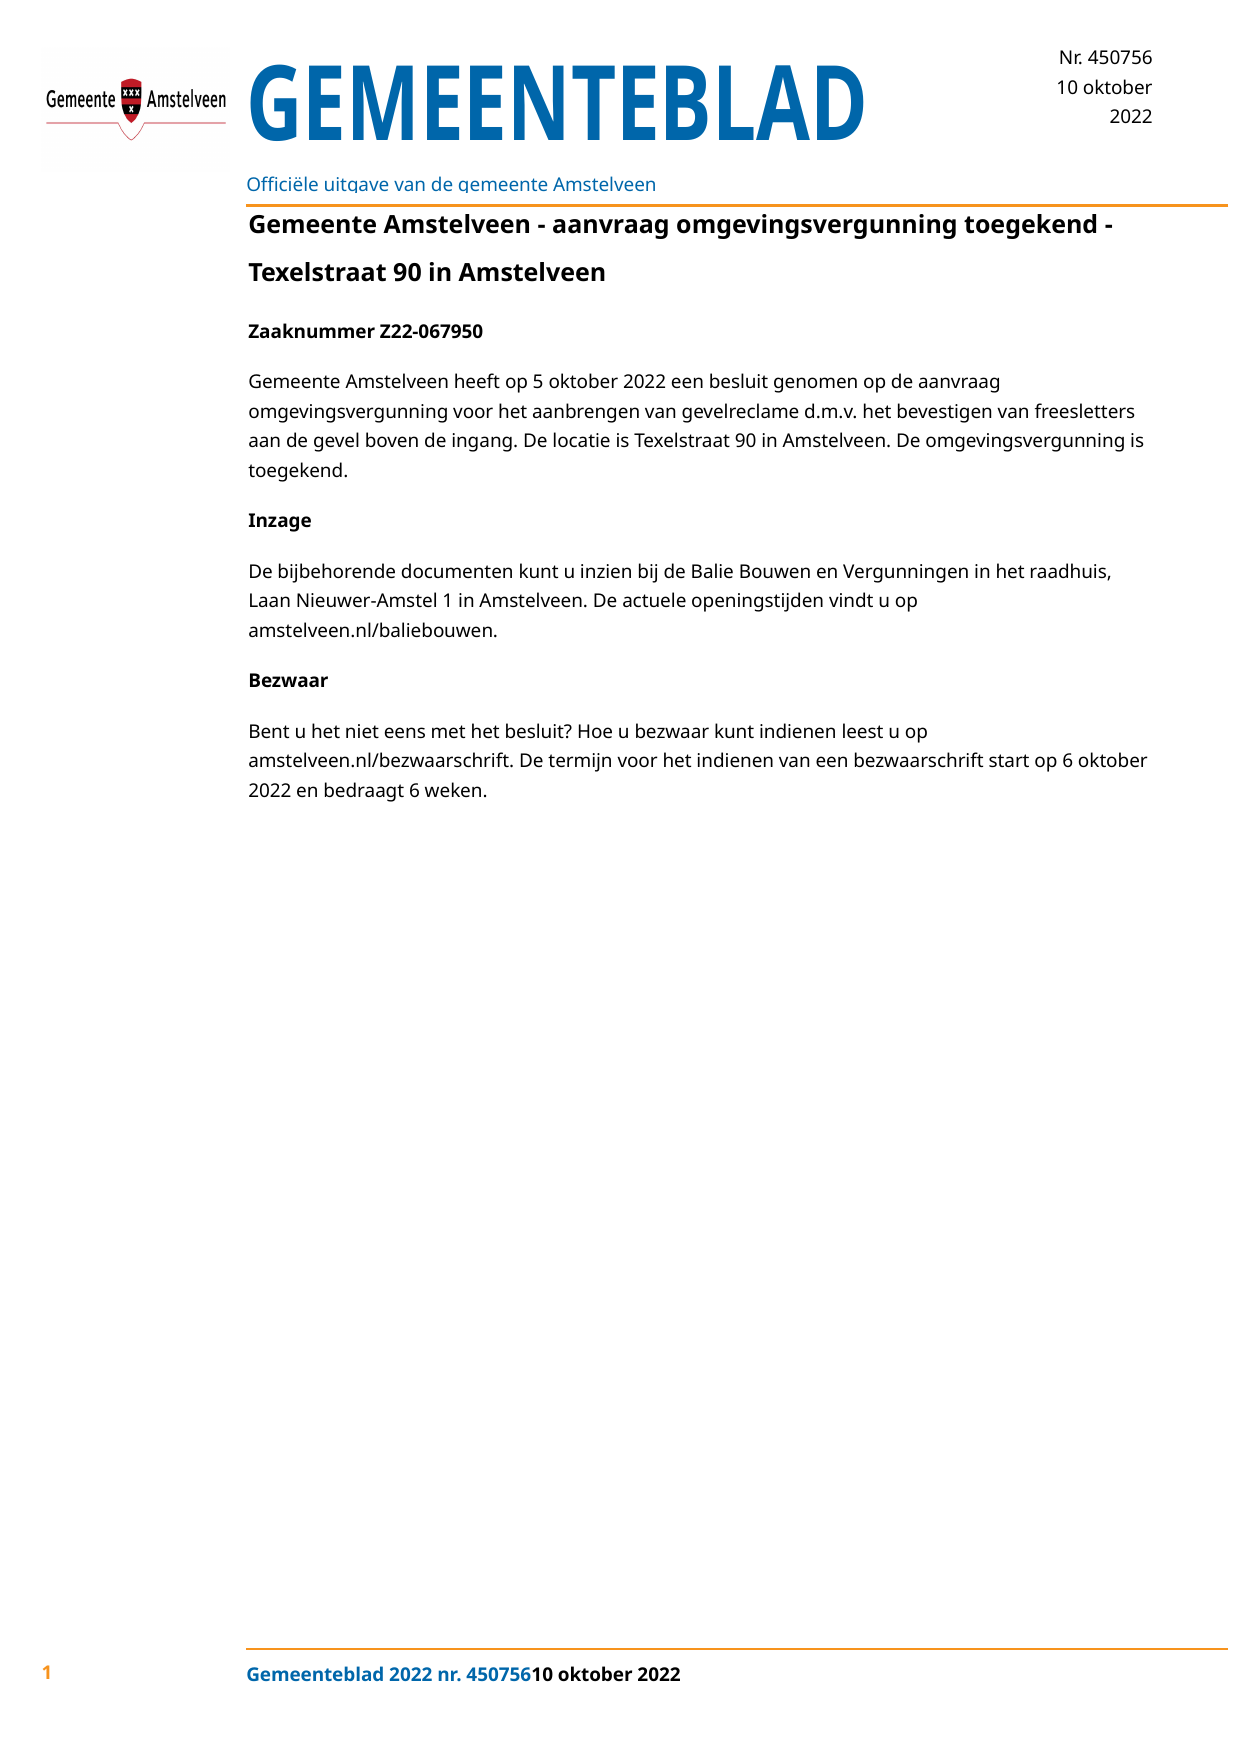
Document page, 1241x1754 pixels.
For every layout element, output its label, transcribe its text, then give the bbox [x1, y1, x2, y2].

text De bijbehorende documenten kunt u inzien bij de Balie Bouwen en Vergunningen in het raadhuis, Laan Nieuwer-Amstel 1 in Amstelveen. De actuele openingstijden vindt u op amstelveen.nl/baliebouwen. [248, 558, 1152, 643]
text Inzage [248, 507, 1152, 533]
text Zaaknummer Z22-067950 [248, 318, 1152, 344]
text Bezwaar [248, 667, 1152, 693]
text Gemeente Amstelveen - aanvraag omgevingsvergunning toegekend - Texelstraat 90 in Amstelveen [248, 207, 1152, 288]
text Gemeente Amstelveen heeft op 5 oktober 2022 een besluit genomen op de aanvraag omgevingsvergunning voor het aanbrengen van gevelreclame d.m.v. het bevestigen van freesletters aan de gevel boven de ingang. De locatie is Texelstraat 90 in Amstelveen. De omgevingsvergunning is toegekend. [248, 368, 1152, 483]
text Bent u het niet eens met het besluit? Hoe u bezwaar kunt indienen leest u op amstelveen.nl/bezwaarschrift. De termijn voor het indienen van een bezwaarschrift start op 6 oktober 2022 en bedraagt 6 weken. [248, 718, 1152, 803]
picture [41, 47, 231, 172]
